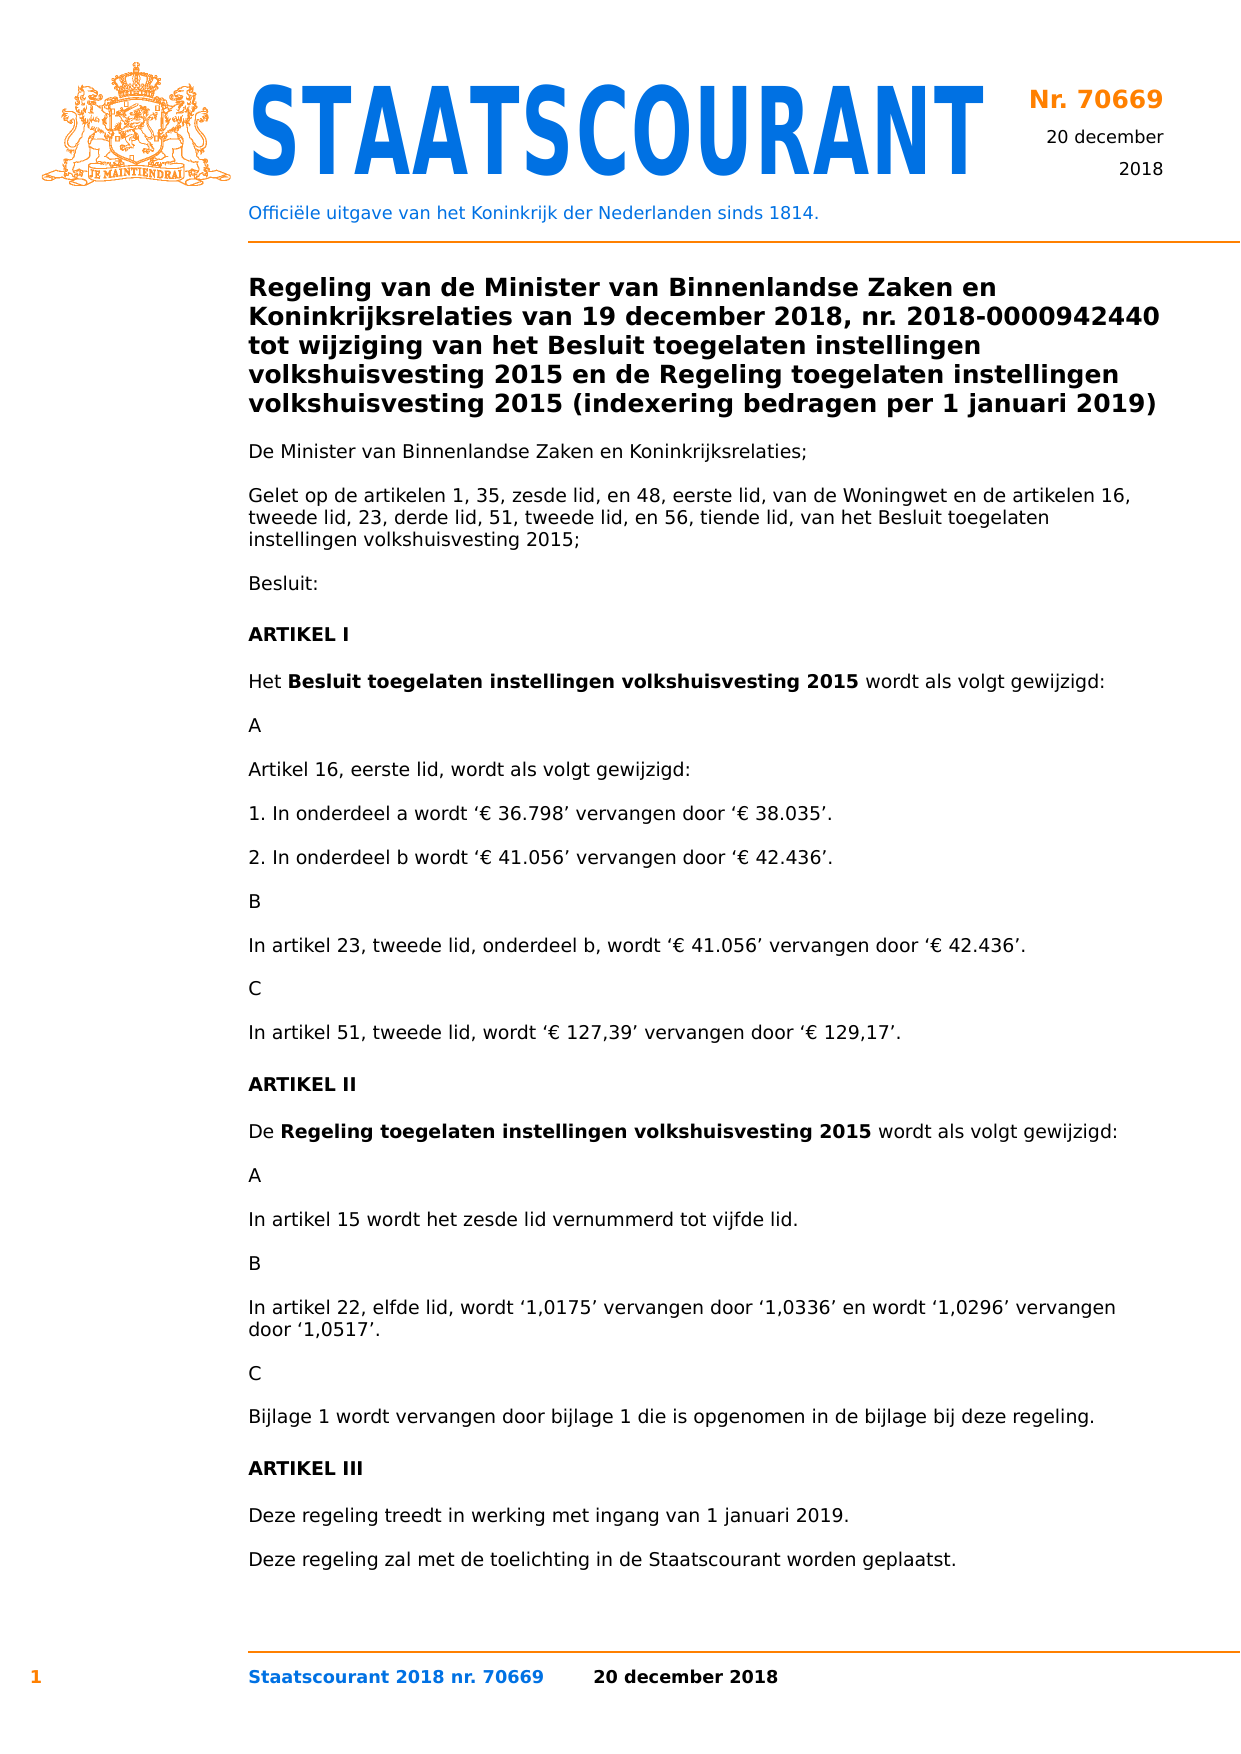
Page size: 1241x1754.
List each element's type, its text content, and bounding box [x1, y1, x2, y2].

text 1. In onderdeel a wordt ‘€ 36.798’ vervangen door ‘€ 38.035’. [248, 803, 1163, 825]
text A [248, 1165, 1163, 1187]
text C [248, 978, 1163, 1000]
table_cell 20 december [998, 121, 1240, 153]
text Deze regeling zal met de toelichting in de Staatscourant worden geplaatst. [248, 1549, 1163, 1571]
text Deze regeling treedt in werking met ingang van 1 januari 2019. [248, 1505, 1163, 1527]
picture [41, 62, 231, 186]
text Bijlage 1 wordt vervangen door bijlage 1 die is opgenomen in de bijlage bij deze regeling. [248, 1406, 1163, 1428]
text 2. In onderdeel b wordt ‘€ 41.056’ vervangen door ‘€ 42.436’. [248, 847, 1163, 869]
table_cell Officiële uitgave van het Koninkrijk der Nederlanden sinds 1814. [248, 203, 1240, 241]
text C [248, 1362, 1163, 1384]
subtitle Regeling van de Minister van Binnenlandse Zaken en Koninkrijksrelaties van 19 december 2018, nr. 2018-0000942440 tot wijziging van het Besluit toegelaten instellingen volkshuisvesting 2015 en de Regeling toegelaten instellingen volkshuisvesting 2015 (indexering bedragen per 1 januari 2019) [248, 273, 1163, 419]
text De Regeling toegelaten instellingen volkshuisvesting 2015 wordt als volgt gewijzigd: [248, 1121, 1163, 1143]
text In artikel 22, elfde lid, wordt ‘1,0175’ vervangen door ‘1,0336’ en wordt ‘1,0296’ vervangen door ‘1,0517’. [248, 1297, 1163, 1341]
table_header Nr. 70669 [998, 62, 1240, 121]
text B [248, 1253, 1163, 1275]
text B [248, 891, 1163, 913]
text Gelet op de artikelen 1, 35, zesde lid, en 48, eerste lid, van de Woningwet en de artikelen 16, tweede lid, 23, derde lid, 51, tweede lid, en 56, tiende lid, van het Besluit toegelaten instellingen volkshuisvesting 2015; [248, 484, 1163, 551]
text A [248, 715, 1163, 737]
subtitle ARTIKEL III [248, 1458, 1163, 1480]
text In artikel 51, tweede lid, wordt ‘€ 127,39’ vervangen door ‘€ 129,17’. [248, 1022, 1163, 1044]
table_cell 2018 [998, 153, 1240, 203]
text Besluit: [248, 572, 1163, 594]
text Artikel 16, eerste lid, wordt als volgt gewijzigd: [248, 759, 1163, 781]
table_header STAATSCOURANT [248, 62, 998, 203]
text In artikel 15 wordt het zesde lid vernummerd tot vijfde lid. [248, 1209, 1163, 1231]
subtitle ARTIKEL II [248, 1074, 1163, 1096]
text In artikel 23, tweede lid, onderdeel b, wordt ‘€ 41.056’ vervangen door ‘€ 42.436’. [248, 934, 1163, 956]
text De Minister van Binnenlandse Zaken en Koninkrijksrelaties; [248, 441, 1163, 463]
text Het Besluit toegelaten instellingen volkshuisvesting 2015 wordt als volgt gewijzigd: [248, 671, 1163, 693]
table_header [25, 62, 248, 241]
subtitle ARTIKEL I [248, 624, 1163, 646]
